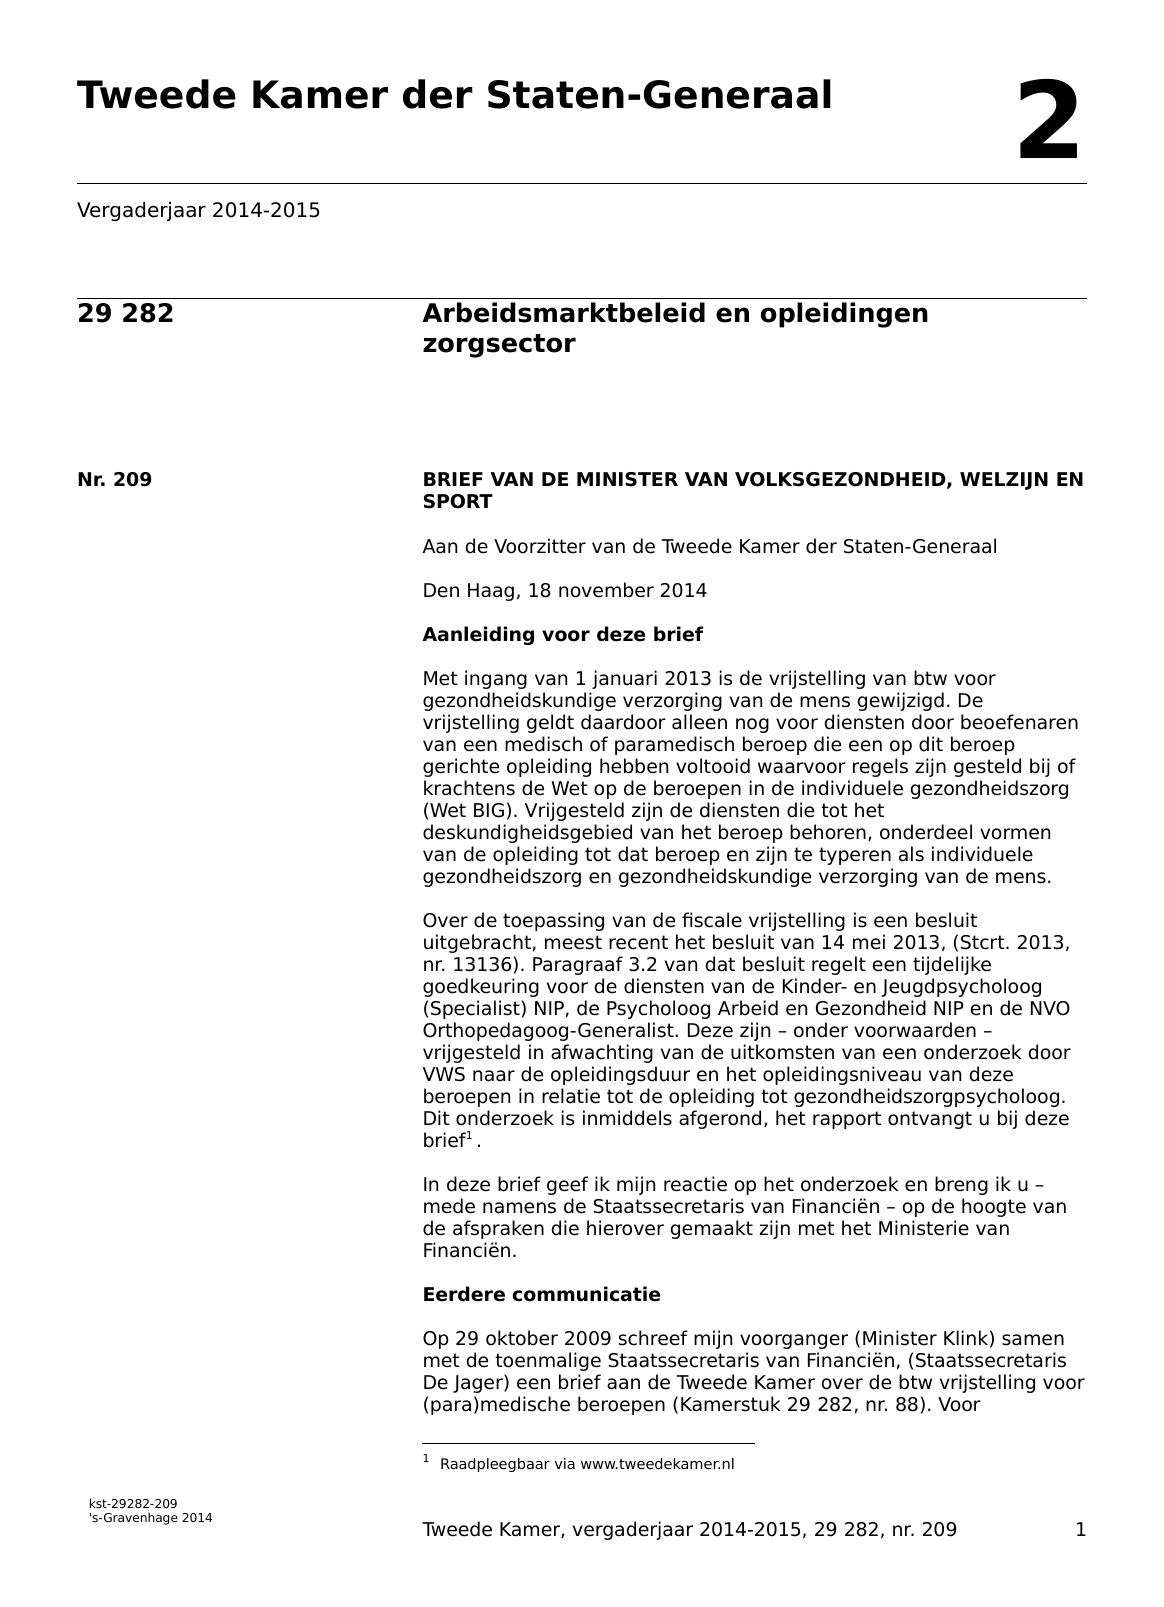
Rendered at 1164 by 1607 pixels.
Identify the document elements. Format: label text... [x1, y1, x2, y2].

subtitle Aanleiding voor deze brief [422, 624, 1087, 646]
text In deze brief geef ik mijn reactie op het onderzoek en breng ik u – mede namens de Staatssecretaris van Financiën – op de hoogte van de afspraken die hierover gemaakt zijn met het Ministerie van Financiën. [422, 1174, 1087, 1262]
subtitle Eerdere communicatie [422, 1284, 1087, 1306]
subtitle Nr. 209 BRIEF VAN DE MINISTER VAN VOLKSGEZONDHEID, WELZIJN EN SPORT [77, 469, 1087, 513]
text Den Haag, 18 november 2014 [422, 580, 1087, 602]
text Op 29 oktober 2009 schreef mijn voorganger (Minister Klink) samen met de toenmalige Staatssecretaris van Financiën, (Staatssecretaris De Jager) een brief aan de Tweede Kamer over de btw vrijstelling voor (para)medische beroepen (Kamerstuk 29 282, nr. 88). Voor [422, 1328, 1087, 1416]
text Aan de Voorzitter van de Tweede Kamer der Staten-Generaal [422, 536, 1087, 557]
text kst-29282-209 [88, 1497, 323, 1511]
text Over de toepassing van de fiscale vrijstelling is een besluit uitgebracht, meest recent het besluit van 14 mei 2013, (Stcrt. 2013, nr. 13136). Paragraaf 3.2 van dat besluit regelt een tijdelijke goedkeuring voor de diensten van de Kinder- en Jeugdpsycholoog (Specialist) NIP, de Psycholoog Arbeid en Gezondheid NIP en de NVO Orthopedagoog-Generalist. Deze zijn – onder voorwaarden – vrijgesteld in afwachting van de uitkomsten van een onderzoek door VWS naar de opleidingsduur en het opleidingsniveau van deze beroepen in relatie tot de opleiding tot gezondheidszorgpsycholoog. Dit onderzoek is inmiddels afgerond, het rapport ontvangt u bij deze brief. [422, 910, 1087, 1152]
text Met ingang van 1 januari 2013 is de vrijstelling van btw voor gezondheidskundige verzorging van de mens gewijzigd. De vrijstelling geldt daardoor alleen nog voor diensten door beoefenaren van een medisch of paramedisch beroep die een op dit beroep gerichte opleiding hebben voltooid waarvoor regels zijn gesteld bij of krachtens de Wet op de beroepen in de individuele gezondheidszorg (Wet BIG). Vrijgesteld zijn de diensten die tot het deskundigheidsgebied van het beroep behoren, onderdeel vormen van de opleiding tot dat beroep en zijn te typeren als individuele gezondheidszorg en gezondheidskundige verzorging van de mens. [422, 668, 1087, 888]
subtitle 29 282 Arbeidsmarktbeleid en opleidingen zorgsector [77, 299, 1087, 358]
table_header Tweede Kamer der Staten-Generaal [77, 59, 886, 183]
text Raadpleegbaar via www.tweedekamer.nl [422, 1452, 1087, 1474]
text 's-Gravenhage 2014 [88, 1511, 323, 1525]
table_cell Vergaderjaar 2014-2015 [77, 184, 1087, 298]
table_header 2 [886, 59, 1087, 183]
